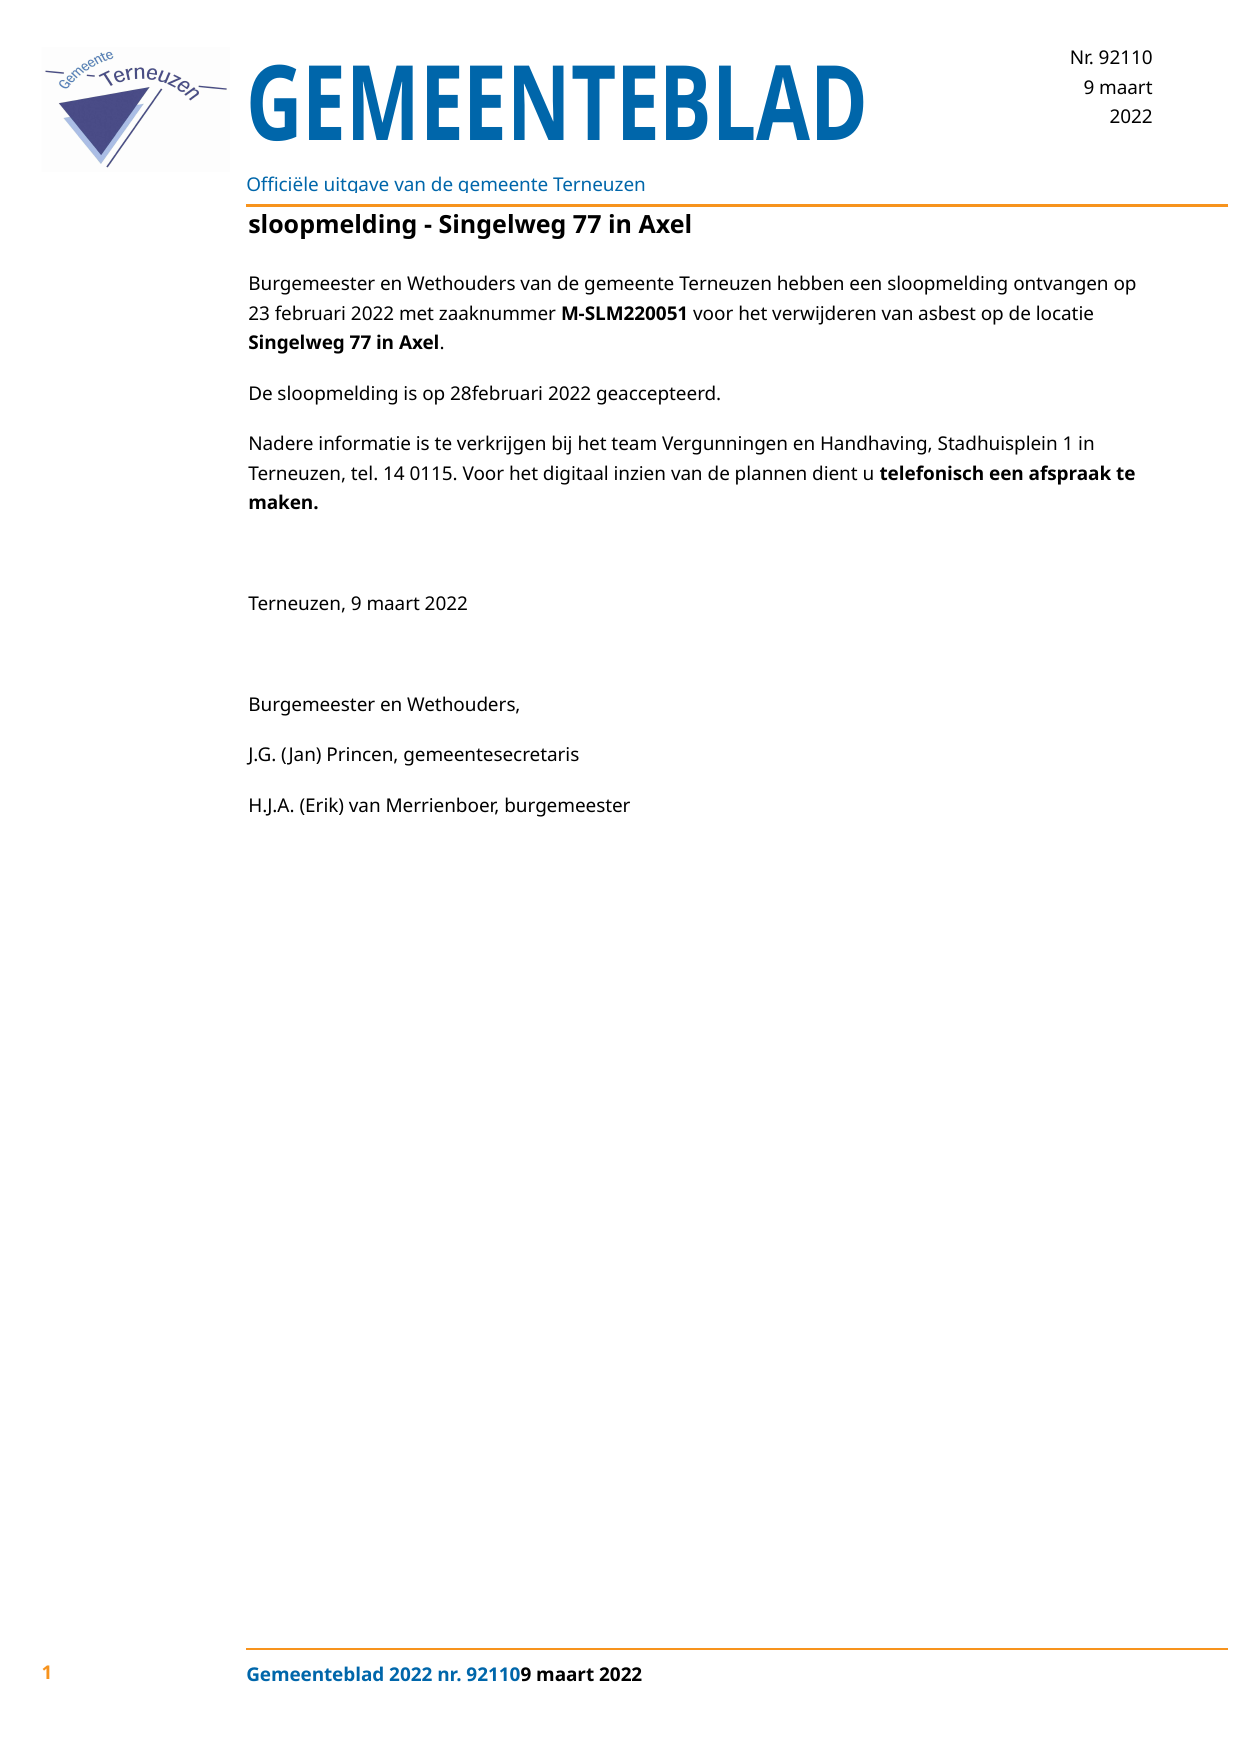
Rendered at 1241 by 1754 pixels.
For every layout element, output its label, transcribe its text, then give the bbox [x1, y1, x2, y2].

text Burgemeester en Wethouders van de gemeente Terneuzen hebben een sloopmelding ontvangen op 23 februari 2022 met zaaknummer M-SLM220051 voor het verwijderen van asbest op de locatie Singelweg 77 in Axel. [248, 270, 1152, 355]
text De sloopmelding is op 28februari 2022 geaccepteerd. [248, 380, 1152, 406]
text J.G. (Jan) Princen, gemeentesecretaris [248, 742, 1152, 767]
text H.J.A. (Erik) van Merrienboer, burgemeester [248, 792, 1152, 818]
picture [41, 47, 231, 172]
text Terneuzen, 9 maart 2022 [248, 590, 1152, 616]
text Nadere informatie is te verkrijgen bij het team Vergunningen en Handhaving, Stadhuisplein 1 in Terneuzen, tel. 14 0115. Voor het digitaal inzien van de plannen dient u telefonisch een afspraak te maken. [248, 430, 1152, 515]
text Burgemeester en Wethouders, [248, 691, 1152, 717]
text sloopmelding - Singelweg 77 in Axel [248, 207, 1152, 241]
